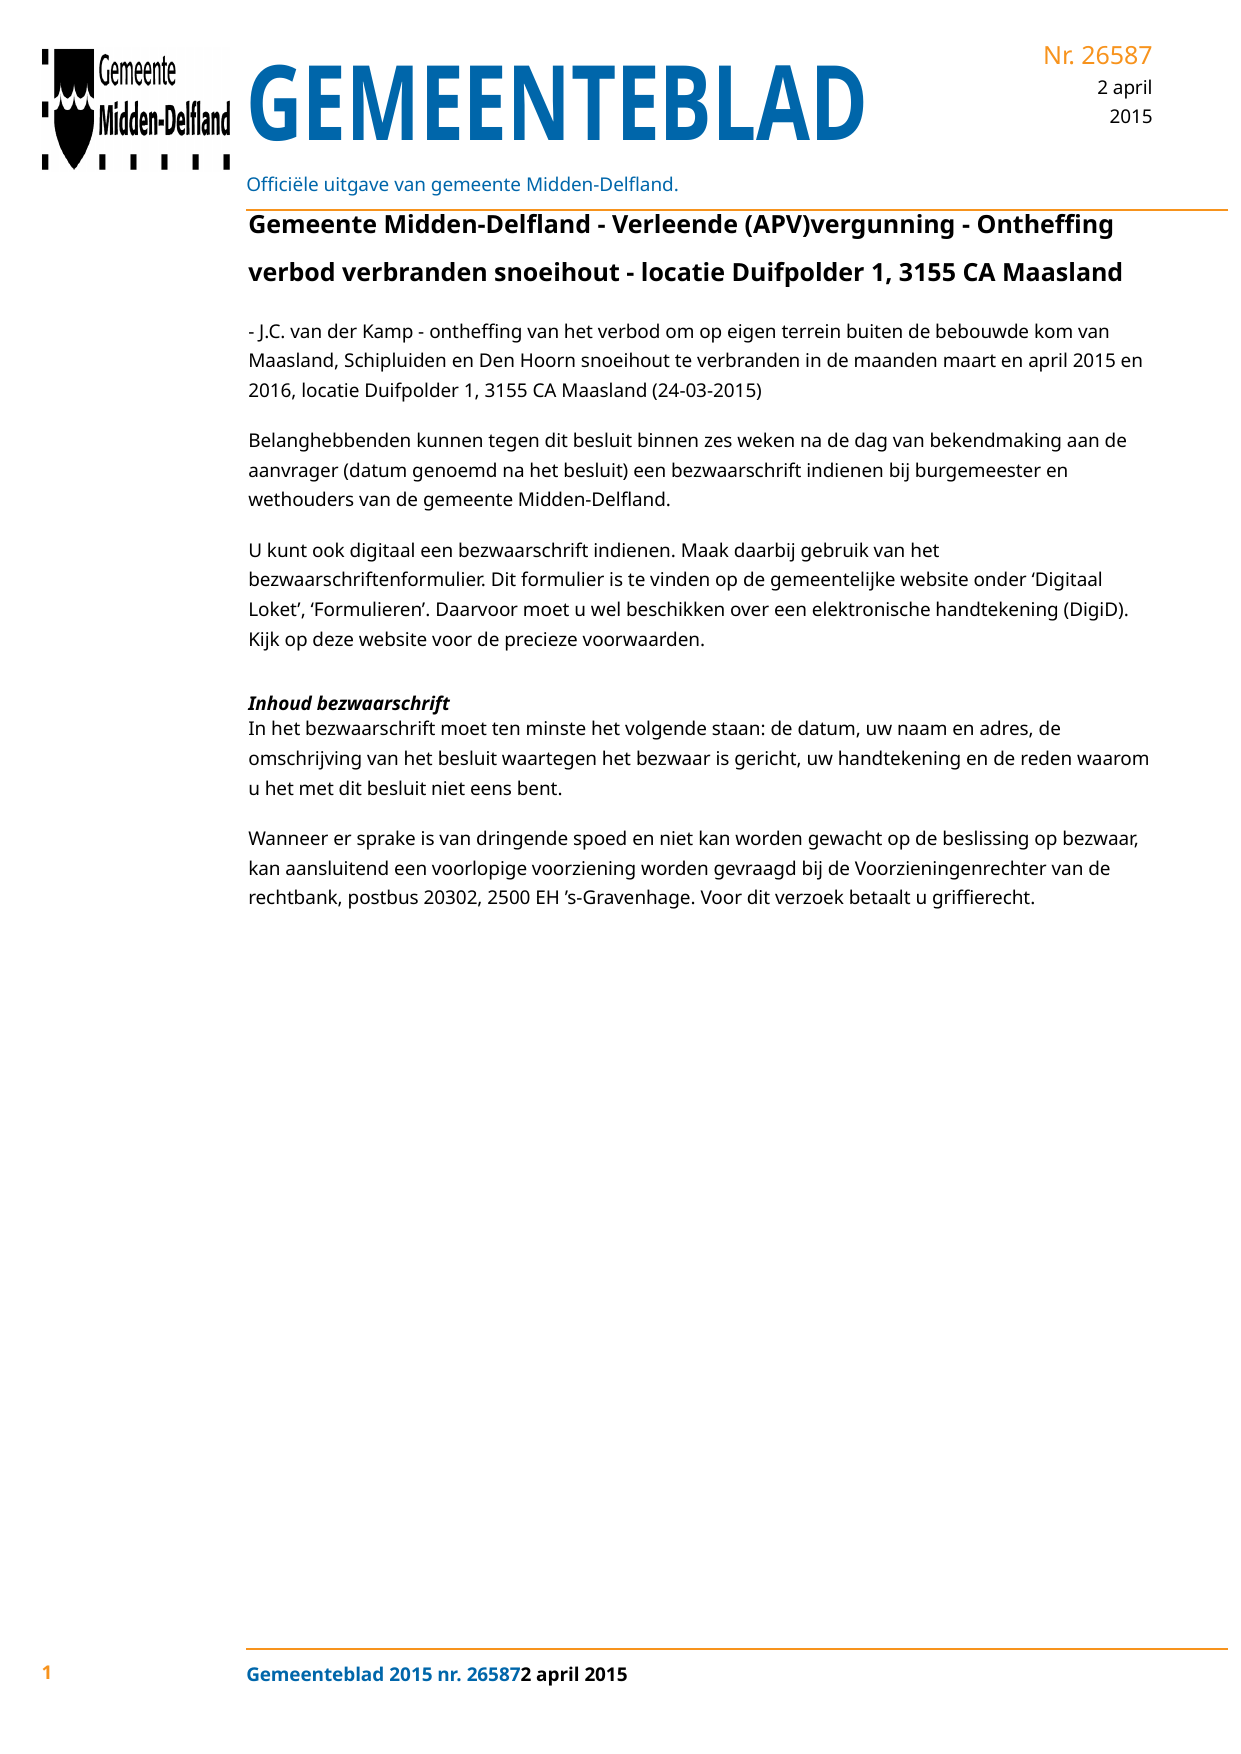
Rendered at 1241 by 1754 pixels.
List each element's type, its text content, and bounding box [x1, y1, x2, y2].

text In het bezwaarschrift moet ten minste het volgende staan: de datum, uw naam en adres, de omschrijving van het besluit waartegen het bezwaar is gericht, uw handtekening en de reden waarom u het met dit besluit niet eens bent. [248, 716, 1152, 800]
text Belanghebbenden kunnen tegen dit besluit binnen zes weken na de dag van bekendmaking aan de aanvrager (datum genoemd na het besluit) een bezwaarschrift indienen bij burgemeester en wethouders van de gemeente Midden-Delfland. [248, 427, 1152, 512]
text - J.C. van der Kamp - ontheffing van het verbod om op eigen terrein buiten de bebouwde kom van Maasland, Schipluiden en Den Hoorn snoeihout te verbranden in de maanden maart en april 2015 en 2016, locatie Duifpolder 1, 3155 CA Maasland (24-03-2015) [248, 318, 1152, 403]
text U kunt ook digitaal een bezwaarschrift indienen. Maak daarbij gebruik van het bezwaarschriftenformulier. Dit formulier is te vinden op de gemeentelijke website onder ‘Digitaal Loket’, ‘Formulieren’. Daarvoor moet u wel beschikken over een elektronische handtekening (DigiD). Kijk op deze website voor de precieze voorwaarden. [248, 537, 1152, 652]
text Wanneer er sprake is van dringende spoed en niet kan worden gewacht op de beslissing op bezwaar, kan aansluitend een voorlopige voorziening worden gevraagd bij de Voorzieningenrechter van de rechtbank, postbus 20302, 2500 EH ’s-Gravenhage. Voor dit verzoek betaalt u griffierecht. [248, 825, 1152, 910]
picture [41, 47, 231, 172]
text Inhoud bezwaarschrift [248, 690, 1152, 716]
text Gemeente Midden-Delfland - Verleende (APV)vergunning - Ontheffing verbod verbranden snoeihout - locatie Duifpolder 1, 3155 CA Maasland [248, 211, 1152, 288]
